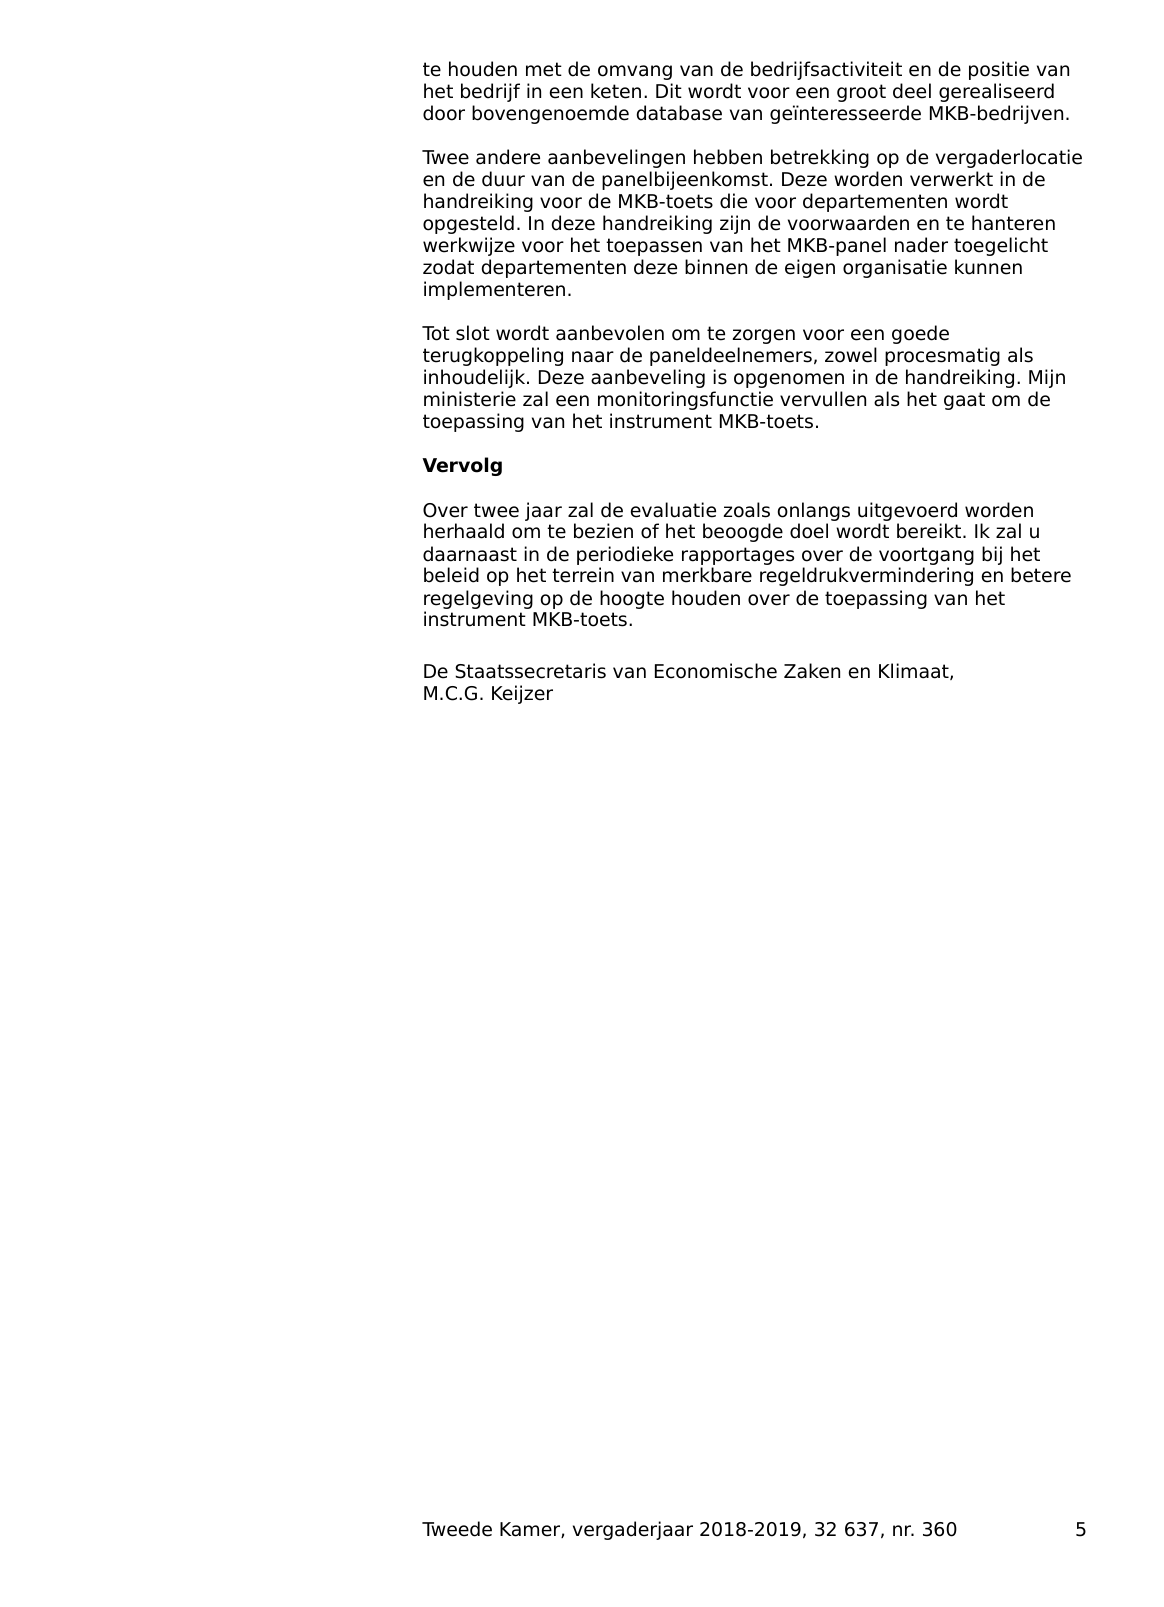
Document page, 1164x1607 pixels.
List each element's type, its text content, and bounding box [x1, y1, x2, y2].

subtitle Vervolg [422, 455, 1087, 477]
text De Staatssecretaris van Economische Zaken en Klimaat, M.C.G. Keijzer [422, 661, 1087, 705]
text te houden met de omvang van de bedrijfsactiviteit en de positie van het bedrijf in een keten. Dit wordt voor een groot deel gerealiseerd door bovengenoemde database van geïnteresseerde MKB-bedrijven. [422, 59, 1087, 125]
text Twee andere aanbevelingen hebben betrekking op de vergaderlocatie en de duur van de panelbijeenkomst. Deze worden verwerkt in de handreiking voor de MKB-toets die voor departementen wordt opgesteld. In deze handreiking zijn de voorwaarden en te hanteren werkwijze voor het toepassen van het MKB-panel nader toegelicht zodat departementen deze binnen de eigen organisatie kunnen implementeren. [422, 147, 1087, 301]
text Over twee jaar zal de evaluatie zoals onlangs uitgevoerd worden herhaald om te bezien of het beoogde doel wordt bereikt. Ik zal u daarnaast in de periodieke rapportages over de voortgang bij het beleid op het terrein van merkbare regeldrukvermindering en betere regelgeving op de hoogte houden over de toepassing van het instrument MKB-toets. [422, 499, 1087, 631]
text Tot slot wordt aanbevolen om te zorgen voor een goede terugkoppeling naar de paneldeelnemers, zowel procesmatig als inhoudelijk. Deze aanbeveling is opgenomen in de handreiking. Mijn ministerie zal een monitoringsfunctie vervullen als het gaat om de toepassing van het instrument MKB-toets. [422, 323, 1087, 433]
